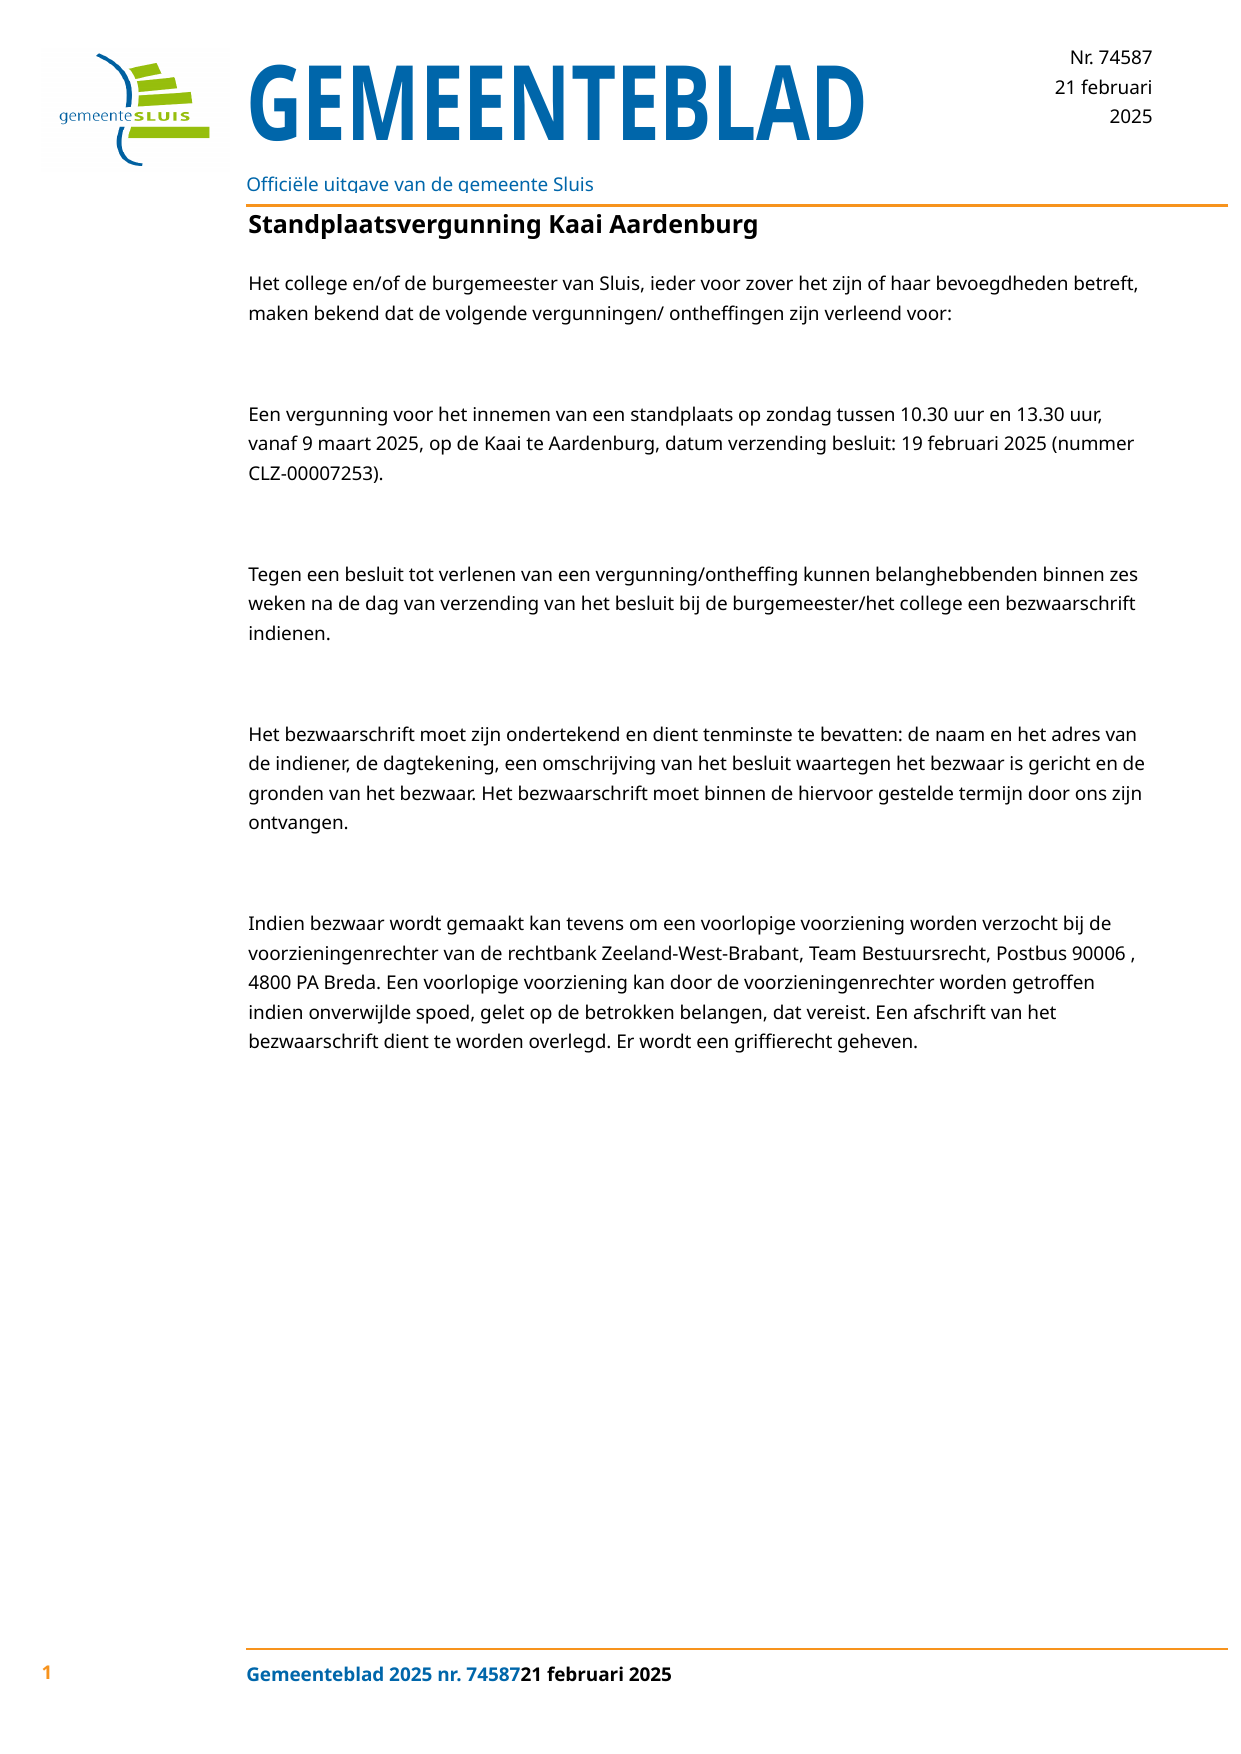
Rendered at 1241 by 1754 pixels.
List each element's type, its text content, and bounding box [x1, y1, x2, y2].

text Een vergunning voor het innemen van een standplaats op zondag tussen 10.30 uur en 13.30 uur, vanaf 9 maart 2025, op de Kaai te Aardenburg, datum verzending besluit: 19 februari 2025 (nummer CLZ-00007253). [248, 401, 1152, 486]
text Het college en/of de burgemeester van Sluis, ieder voor zover het zijn of haar bevoegdheden betreft, maken bekend dat de volgende vergunningen/ ontheffingen zijn verleend voor: [248, 270, 1152, 326]
text Het bezwaarschrift moet zijn ondertekend en dient tenminste te bevatten: de naam en het adres van de indiener, de dagtekening, een omschrijving van het besluit waartegen het bezwaar is gericht en de gronden van het bezwaar. Het bezwaarschrift moet binnen de hiervoor gestelde termijn door ons zijn ontvangen. [248, 721, 1152, 835]
text Standplaatsvergunning Kaai Aardenburg [248, 207, 1152, 241]
text Indien bezwaar wordt gemaakt kan tevens om een voorlopige voorziening worden verzocht bij de voorzieningenrechter van de rechtbank Zeeland-West-Brabant, Team Bestuursrecht, Postbus 90006 , 4800 PA Breda. Een voorlopige voorziening kan door de voorzieningenrechter worden getroffen indien onverwijlde spoed, gelet op de betrokken belangen, dat vereist. Een afschrift van het bezwaarschrift dient te worden overlegd. Er wordt een griffierecht geheven. [248, 910, 1152, 1054]
text Tegen een besluit tot verlenen van een vergunning/ontheffing kunnen belanghebbenden binnen zes weken na de dag van verzending van het besluit bij de burgemeester/het college een bezwaarschrift indienen. [248, 561, 1152, 646]
picture [41, 47, 231, 172]
